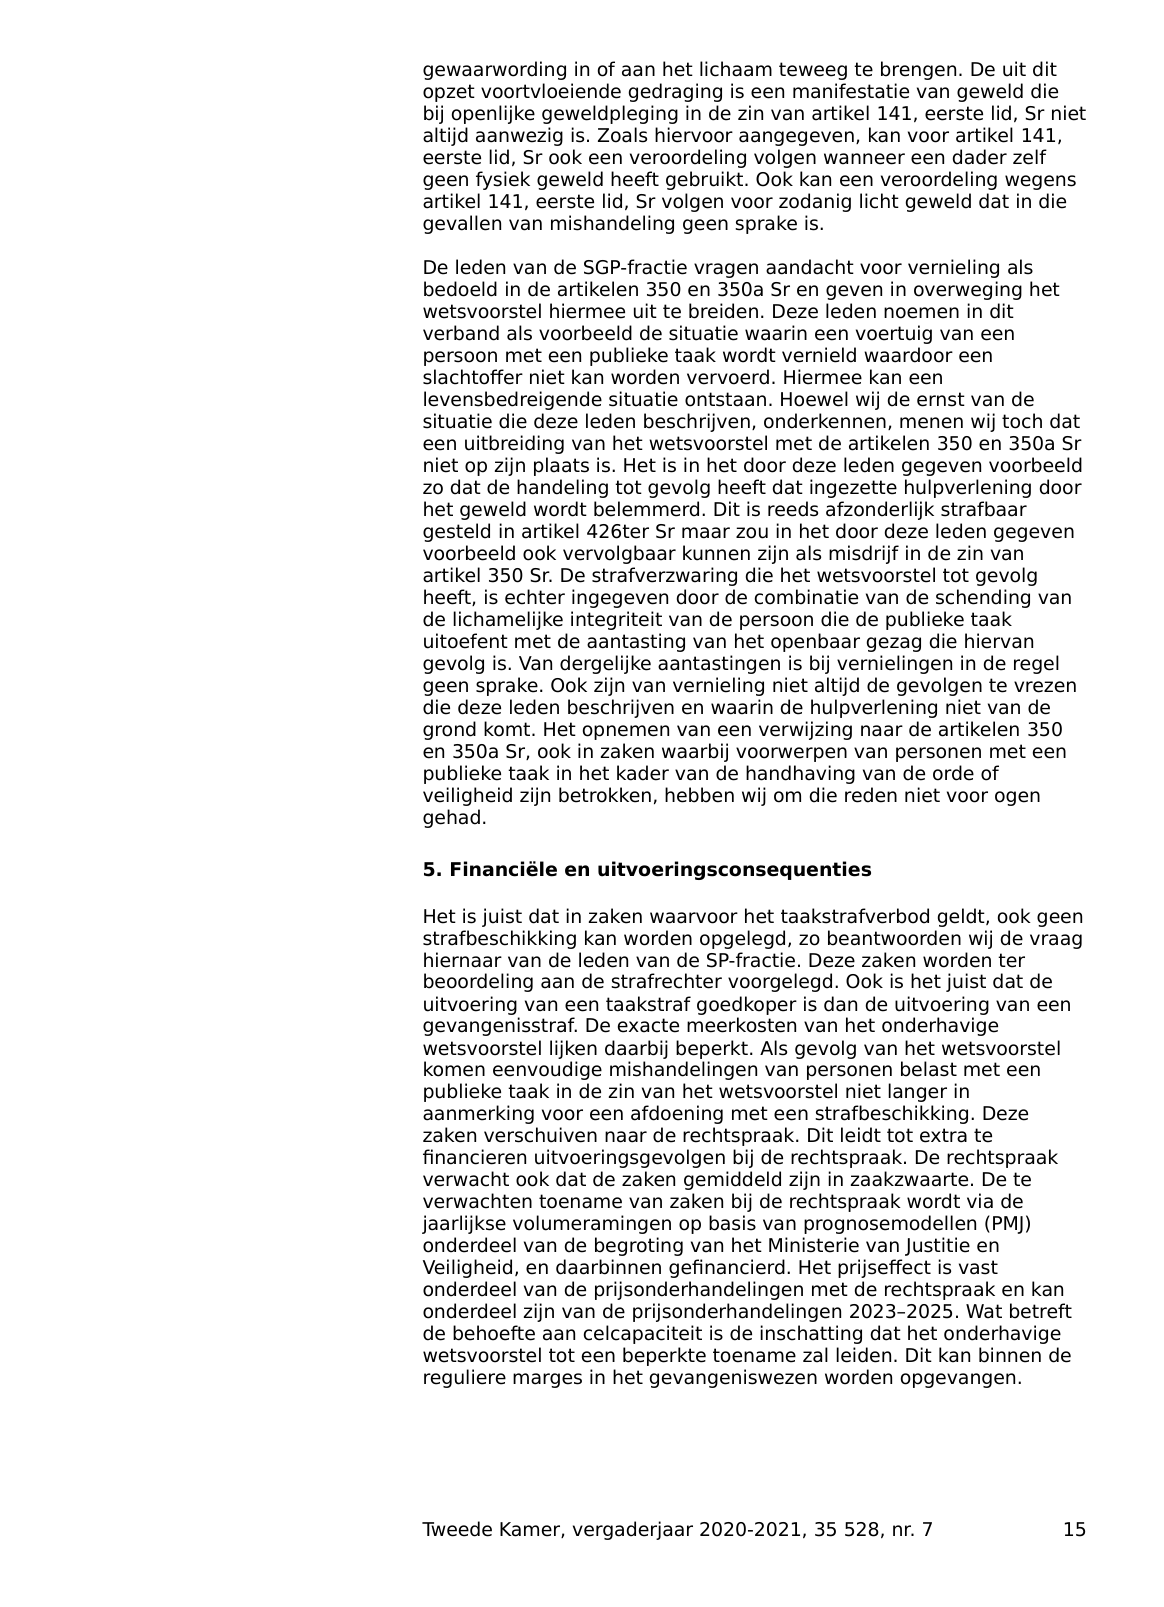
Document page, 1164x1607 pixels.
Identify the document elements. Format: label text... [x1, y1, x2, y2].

text Het is juist dat in zaken waarvoor het taakstrafverbod geldt, ook geen strafbeschikking kan worden opgelegd, zo beantwoorden wij de vraag hiernaar van de leden van de SP-fractie. Deze zaken worden ter beoordeling aan de strafrechter voorgelegd. Ook is het juist dat de uitvoering van een taakstraf goedkoper is dan de uitvoering van een gevangenisstraf. De exacte meerkosten van het onderhavige wetsvoorstel lijken daarbij beperkt. Als gevolg van het wetsvoorstel komen eenvoudige mishandelingen van personen belast met een publieke taak in de zin van het wetsvoorstel niet langer in aanmerking voor een afdoening met een strafbeschikking. Deze zaken verschuiven naar de rechtspraak. Dit leidt tot extra te financieren uitvoeringsgevolgen bij de rechtspraak. De rechtspraak verwacht ook dat de zaken gemiddeld zijn in zaakzwaarte. De te verwachten toename van zaken bij de rechtspraak wordt via de jaarlijkse volumeramingen op basis van prognosemodellen (PMJ) onderdeel van de begroting van het Ministerie van Justitie en Veiligheid, en daarbinnen gefinancierd. Het prijseffect is vast onderdeel van de prijsonderhandelingen met de rechtspraak en kan onderdeel zijn van de prijsonderhandelingen 2023–2025. Wat betreft de behoefte aan celcapaciteit is de inschatting dat het onderhavige wetsvoorstel tot een beperkte toename zal leiden. Dit kan binnen de reguliere marges in het gevangeniswezen worden opgevangen. [422, 906, 1087, 1389]
text gewaarwording in of aan het lichaam teweeg te brengen. De uit dit opzet voortvloeiende gedraging is een manifestatie van geweld die bij openlijke geweldpleging in de zin van artikel 141, eerste lid, Sr niet altijd aanwezig is. Zoals hiervoor aangegeven, kan voor artikel 141, eerste lid, Sr ook een veroordeling volgen wanneer een dader zelf geen fysiek geweld heeft gebruikt. Ook kan een veroordeling wegens artikel 141, eerste lid, Sr volgen voor zodanig licht geweld dat in die gevallen van mishandeling geen sprake is. [422, 59, 1087, 235]
text De leden van de SGP-fractie vragen aandacht voor vernieling als bedoeld in de artikelen 350 en 350a Sr en geven in overweging het wetsvoorstel hiermee uit te breiden. Deze leden noemen in dit verband als voorbeeld de situatie waarin een voertuig van een persoon met een publieke taak wordt vernield waardoor een slachtoffer niet kan worden vervoerd. Hiermee kan een levensbedreigende situatie ontstaan. Hoewel wij de ernst van de situatie die deze leden beschrijven, onderkennen, menen wij toch dat een uitbreiding van het wetsvoorstel met de artikelen 350 en 350a Sr niet op zijn plaats is. Het is in het door deze leden gegeven voorbeeld zo dat de handeling tot gevolg heeft dat ingezette hulpverlening door het geweld wordt belemmerd. Dit is reeds afzonderlijk strafbaar gesteld in artikel 426ter Sr maar zou in het door deze leden gegeven voorbeeld ook vervolgbaar kunnen zijn als misdrijf in de zin van artikel 350 Sr. De strafverzwaring die het wetsvoorstel tot gevolg heeft, is echter ingegeven door de combinatie van de schending van de lichamelijke integriteit van de persoon die de publieke taak uitoefent met de aantasting van het openbaar gezag die hiervan gevolg is. Van dergelijke aantastingen is bij vernielingen in de regel geen sprake. Ook zijn van vernieling niet altijd de gevolgen te vrezen die deze leden beschrijven en waarin de hulpverlening niet van de grond komt. Het opnemen van een verwijzing naar de artikelen 350 en 350a Sr, ook in zaken waarbij voorwerpen van personen met een publieke taak in het kader van de handhaving van de orde of veiligheid zijn betrokken, hebben wij om die reden niet voor ogen gehad. [422, 257, 1087, 828]
subtitle 5. Financiële en uitvoeringsconsequenties [422, 858, 1087, 881]
